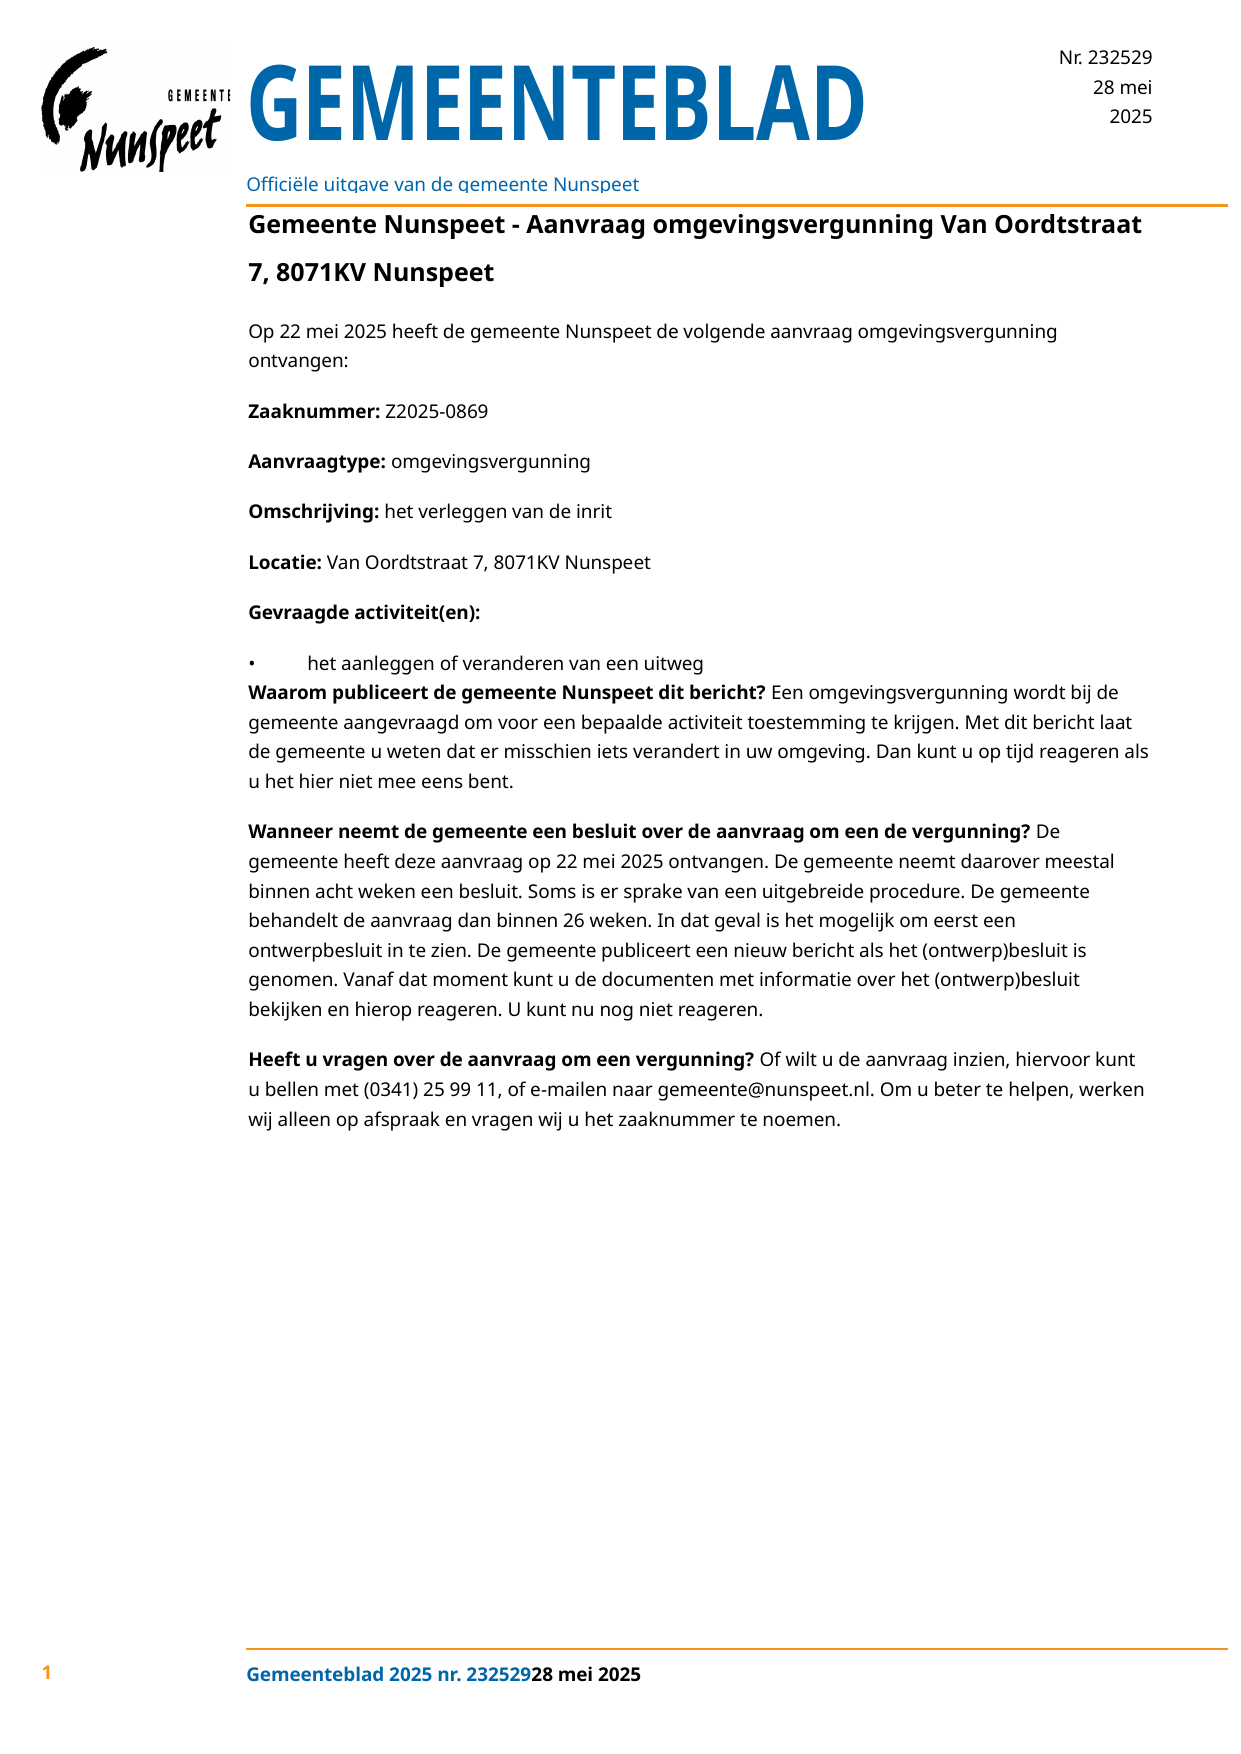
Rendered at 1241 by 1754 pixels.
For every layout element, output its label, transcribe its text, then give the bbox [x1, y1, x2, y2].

text Omschrijving: het verleggen van de inrit [248, 499, 1152, 524]
text Waarom publiceert de gemeente Nunspeet dit bericht? Een omgevingsvergunning wordt bij de gemeente aangevraagd om voor een bepaalde activiteit toestemming te krijgen. Met dit bericht laat de gemeente u weten dat er misschien iets verandert in uw omgeving. Dan kunt u op tijd reageren als u het hier niet mee eens bent. [248, 679, 1152, 794]
text Wanneer neemt de gemeente een besluit over de aanvraag om een de vergunning? De gemeente heeft deze aanvraag op 22 mei 2025 ontvangen. De gemeente neemt daarover meestal binnen acht weken een besluit. Soms is er sprake van een uitgebreide procedure. De gemeente behandelt de aanvraag dan binnen 26 weken. In dat geval is het mogelijk om eerst een ontwerpbesluit in te zien. De gemeente publiceert een nieuw bericht als het (ontwerp)besluit is genomen. Vanaf dat moment kunt u de documenten met informatie over het (ontwerp)besluit bekijken en hierop reageren. U kunt nu nog niet reageren. [248, 819, 1152, 1022]
text Locatie: Van Oordtstraat 7, 8071KV Nunspeet [248, 549, 1152, 575]
text Gemeente Nunspeet - Aanvraag omgevingsvergunning Van Oordtstraat 7, 8071KV Nunspeet [248, 207, 1152, 288]
picture [41, 47, 231, 172]
text Op 22 mei 2025 heeft de gemeente Nunspeet de volgende aanvraag omgevingsvergunning ontvangen: [248, 318, 1152, 373]
text Gevraagde activiteit(en): [248, 599, 1152, 625]
list het aanleggen of veranderen van een uitweg [248, 650, 1152, 676]
text Zaaknummer: Z2025-0869 [248, 398, 1152, 424]
text Heeft u vragen over de aanvraag om een vergunning? Of wilt u de aanvraag inzien, hiervoor kunt u bellen met (0341) 25 99 11, of e-mailen naar gemeente@nunspeet.nl. Om u beter te helpen, werken wij alleen op afspraak en vragen wij u het zaaknummer te noemen. [248, 1047, 1152, 1132]
text Aanvraagtype: omgevingsvergunning [248, 448, 1152, 474]
